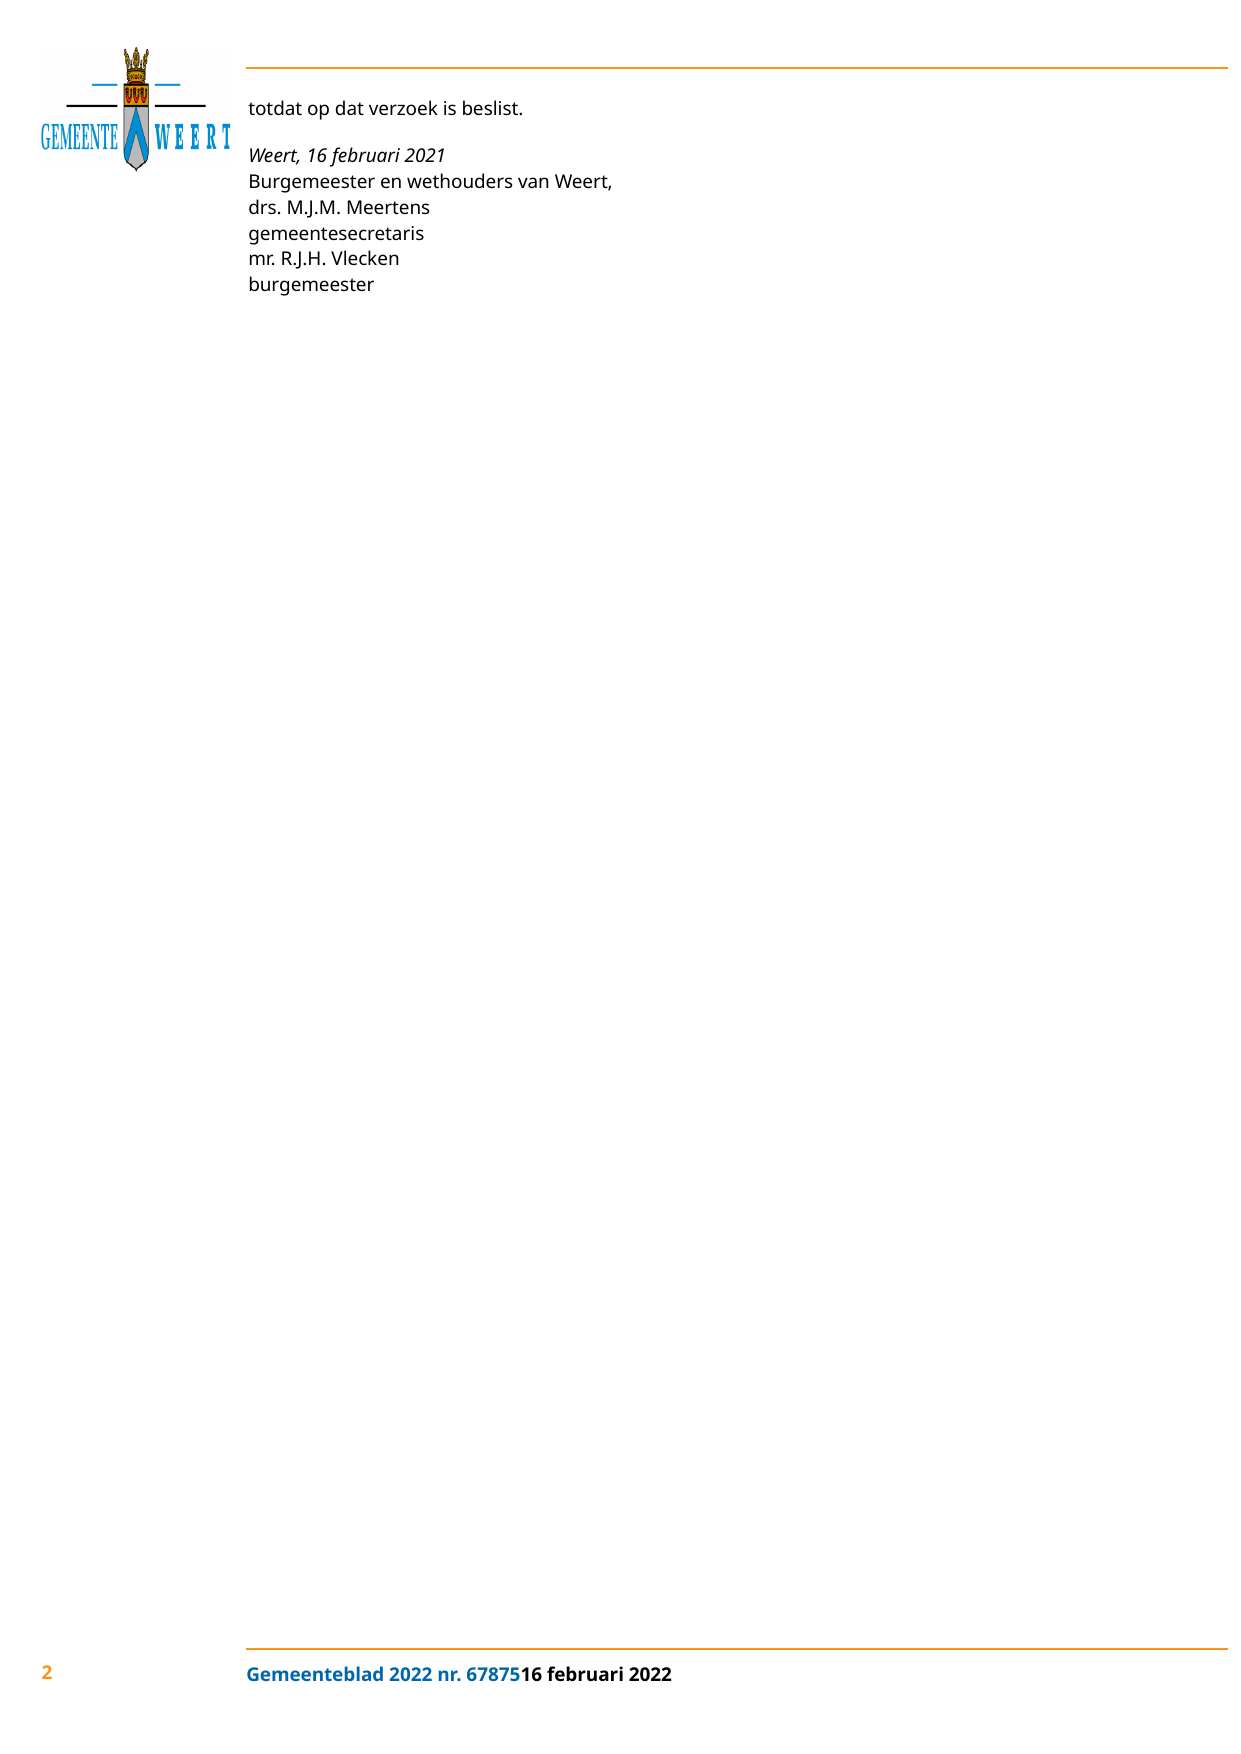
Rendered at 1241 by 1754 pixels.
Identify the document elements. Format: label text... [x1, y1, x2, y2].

text gemeentesecretaris [248, 220, 1152, 246]
text Weert, 16 februari 2021 [248, 143, 1152, 168]
text totdat op dat verzoek is beslist. [248, 95, 1152, 121]
text Burgemeester en wethouders van Weert, [248, 168, 1152, 194]
text burgemeester [248, 271, 1152, 297]
text mr. R.J.H. Vlecken [248, 246, 1152, 271]
text drs. M.J.M. Meertens [248, 194, 1152, 220]
picture [41, 47, 231, 172]
